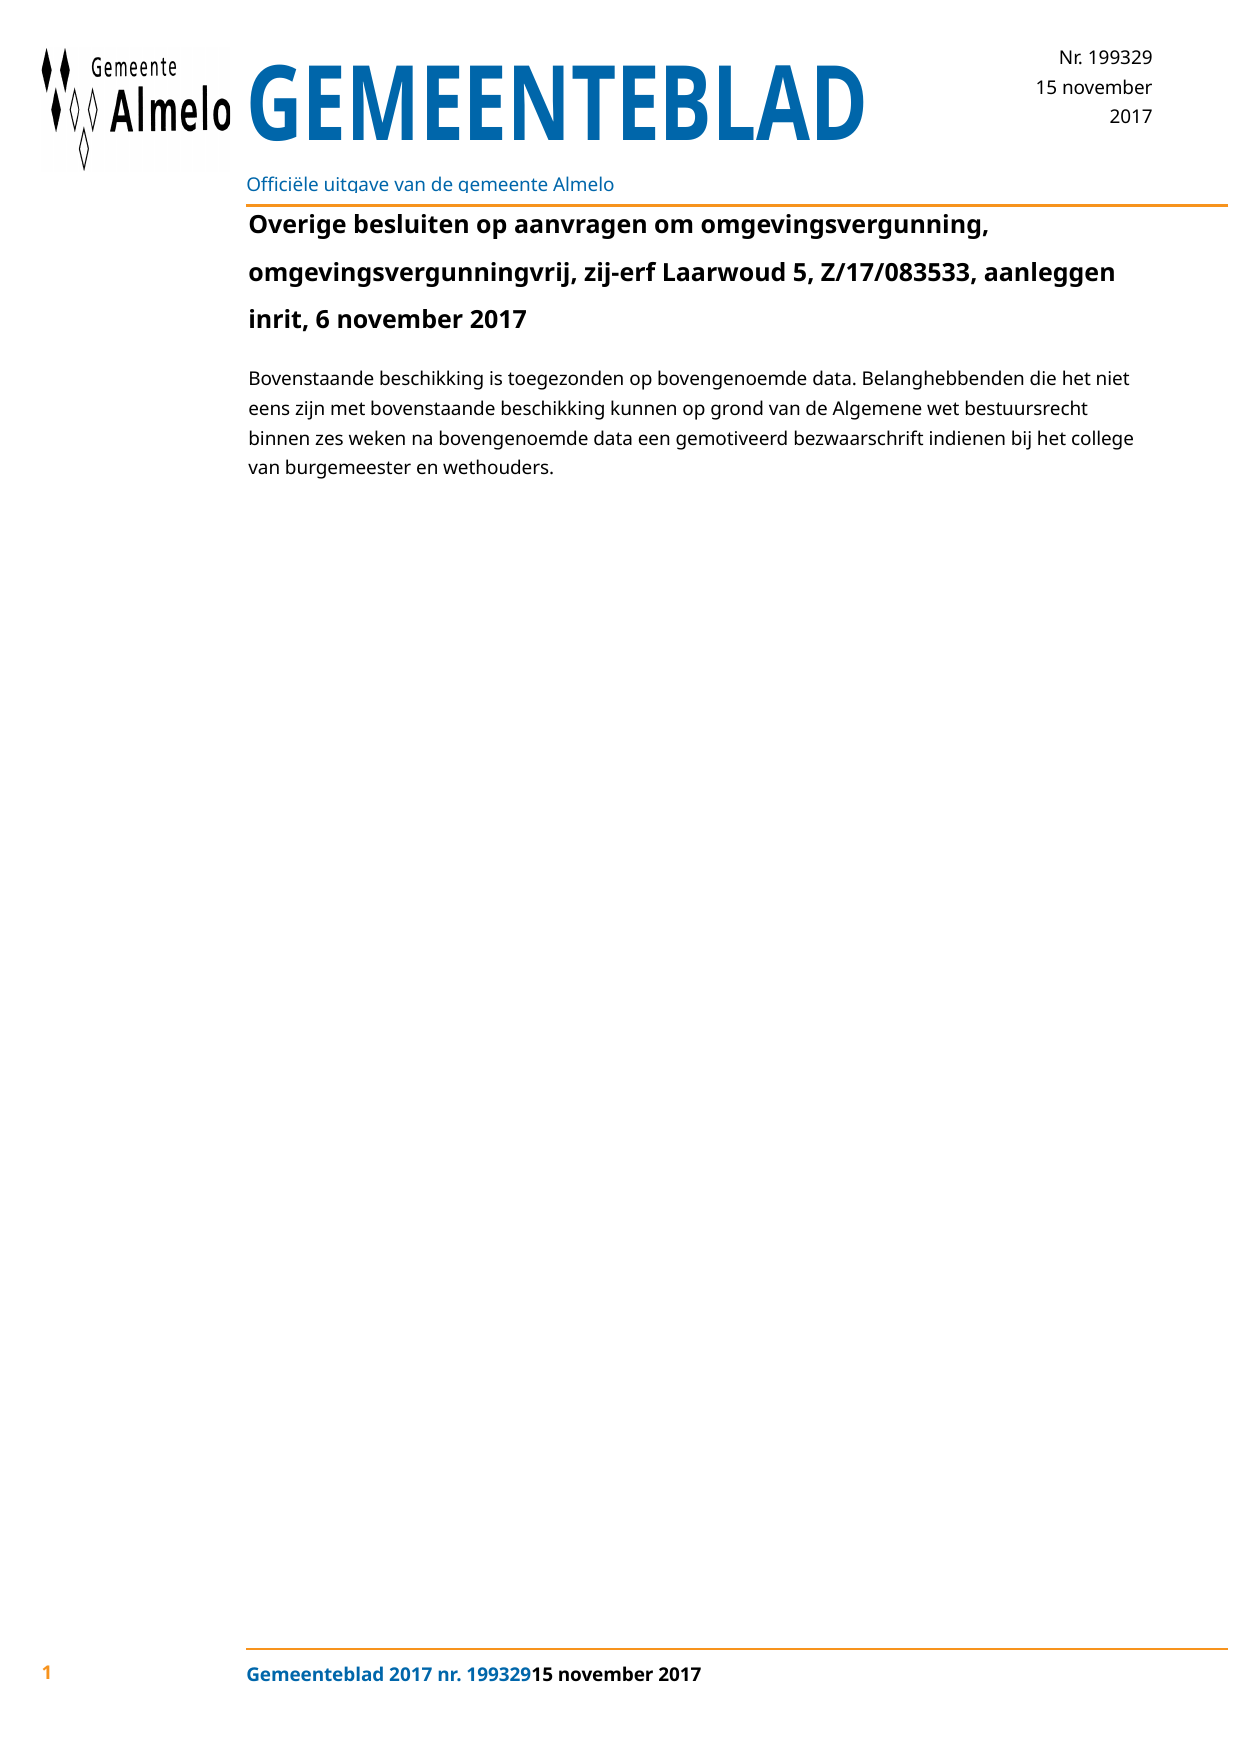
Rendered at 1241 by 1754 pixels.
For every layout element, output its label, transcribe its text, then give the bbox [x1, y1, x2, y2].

text Overige besluiten op aanvragen om omgevingsvergunning, omgevingsvergunningvrij, zij-erf Laarwoud 5, Z/17/083533, aanleggen inrit, 6 november 2017 [248, 207, 1152, 336]
picture [41, 47, 231, 172]
text Bovenstaande beschikking is toegezonden op bovengenoemde data. Belanghebbenden die het niet eens zijn met bovenstaande beschikking kunnen op grond van de Algemene wet bestuursrecht binnen zes weken na bovengenoemde data een gemotiveerd bezwaarschrift indienen bij het college van burgemeester en wethouders. [248, 366, 1152, 480]
